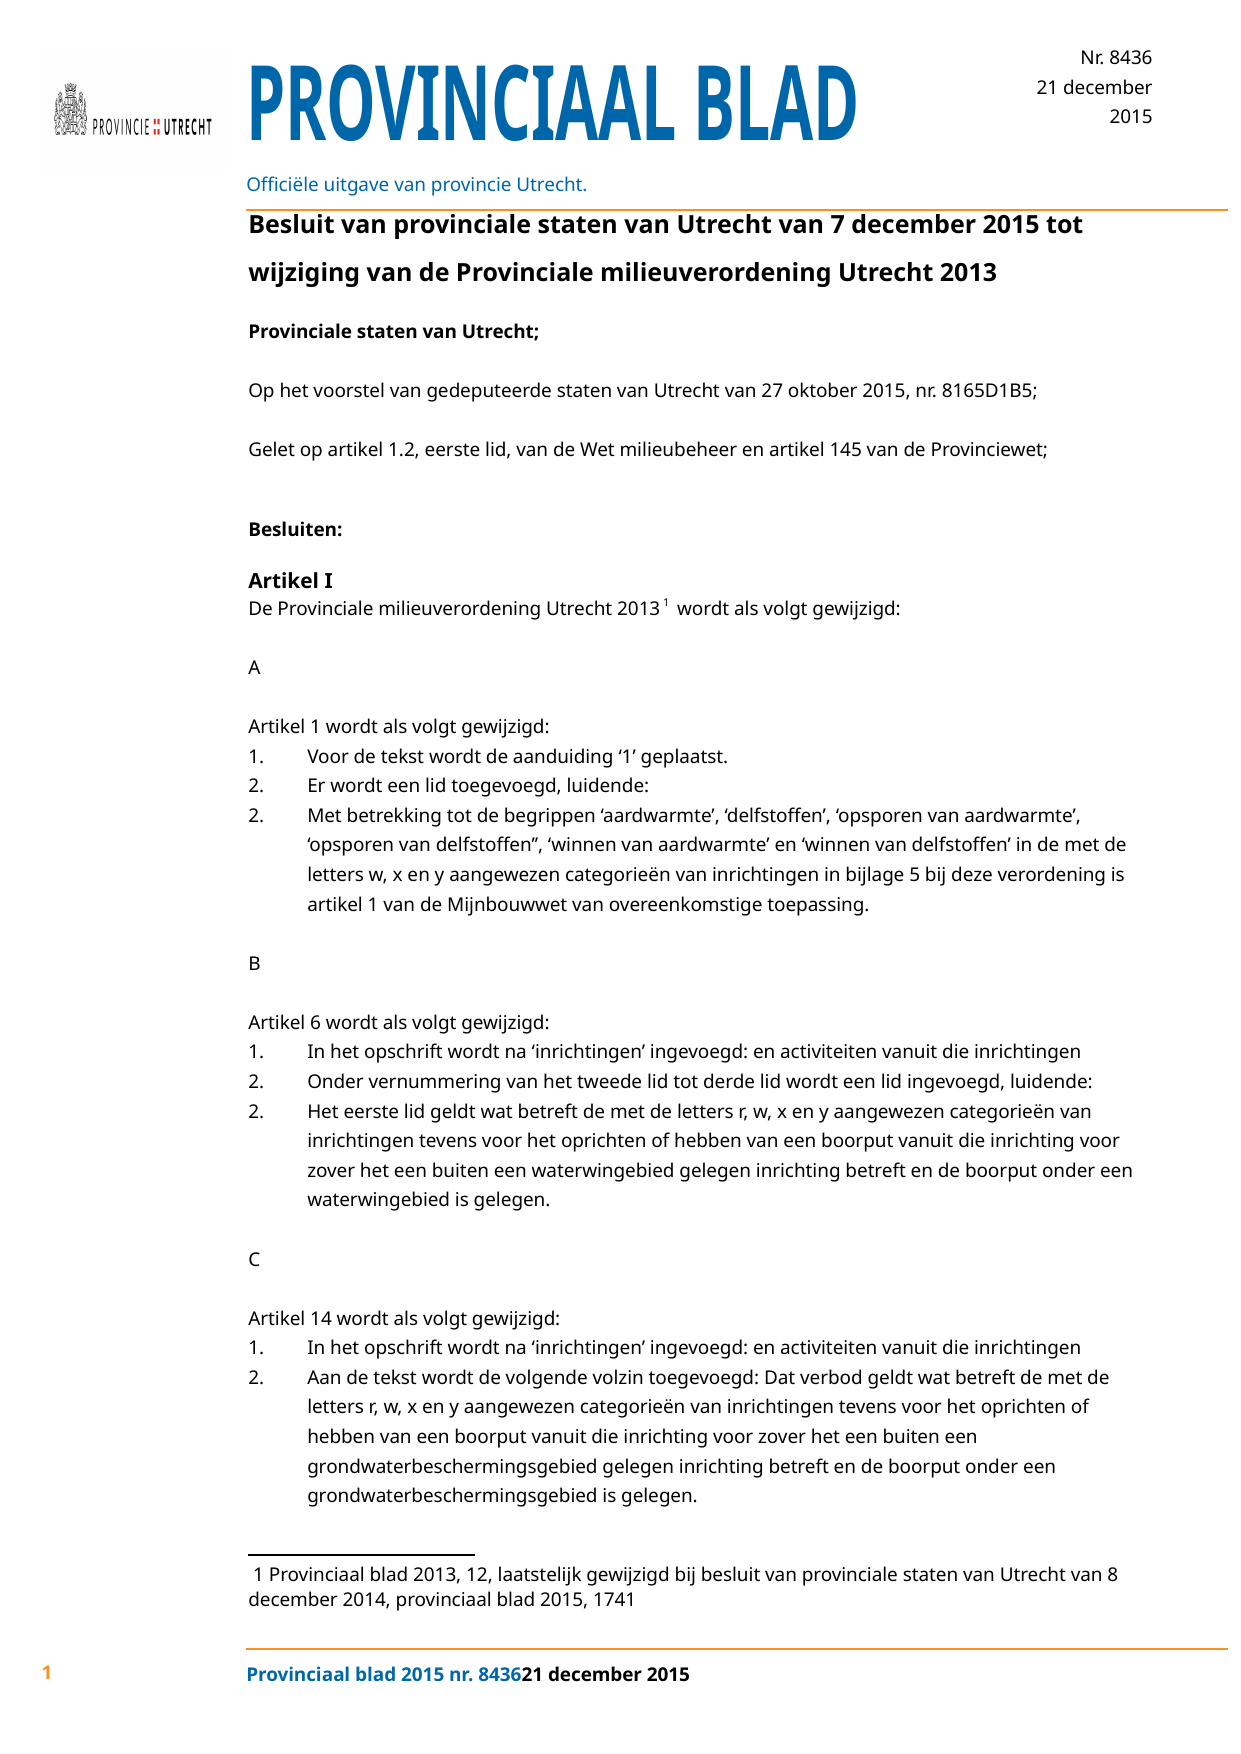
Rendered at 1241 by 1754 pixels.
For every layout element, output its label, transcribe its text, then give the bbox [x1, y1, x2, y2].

text Provinciaal blad 2013, 12, laatstelijk gewijzigd bij besluit van provinciale staten van Utrecht van 8 december 2014, provinciaal blad 2015, 1741 [248, 1561, 1152, 1612]
list Voor de tekst wordt de aanduiding ‘1’ geplaatst. [248, 743, 1152, 769]
text Provinciale staten van Utrecht; [248, 318, 1152, 344]
text Op het voorstel van gedeputeerde staten van Utrecht van 27 oktober 2015, nr. 8165D1B5; [248, 377, 1152, 403]
text Gelet op artikel 1.2, eerste lid, van de Wet milieubeheer en artikel 145 van de Provinciewet; [248, 436, 1152, 462]
list In het opschrift wordt na ‘inrichtingen’ ingevoegd: en activiteiten vanuit die inrichtingen [248, 1334, 1152, 1360]
text Besluit van provinciale staten van Utrecht van 7 december 2015 tot wijziging van de Provinciale milieuverordening Utrecht 2013 [248, 211, 1152, 288]
text De Provinciale milieuverordening Utrecht 2013 wordt als volgt gewijzigd: [248, 595, 1152, 621]
picture [41, 47, 231, 172]
text Artikel 14 wordt als volgt gewijzigd: [248, 1305, 1152, 1331]
list Het eerste lid geldt wat betreft de met de letters r, w, x en y aangewezen categorieën van inrichtingen tevens voor het oprichten of hebben van een boorput vanuit die inrichting voor zover het een buiten een waterwingebied gelegen inrichting betreft en de boorput onder een waterwingebied is gelegen. [248, 1098, 1152, 1212]
text C [248, 1246, 1152, 1272]
text Besluiten: [248, 516, 1152, 542]
text A [248, 654, 1152, 680]
list Er wordt een lid toegevoegd, luidende: [248, 772, 1152, 798]
list Aan de tekst wordt de volgende volzin toegevoegd: Dat verbod geldt wat betreft de met de letters r, w, x en y aangewezen categorieën van inrichtingen tevens voor het oprichten of hebben van een boorput vanuit die inrichting voor zover het een buiten een grondwaterbeschermingsgebied gelegen inrichting betreft en de boorput onder een grondwaterbeschermingsgebied is gelegen. [248, 1364, 1152, 1508]
list Onder vernummering van het tweede lid tot derde lid wordt een lid ingevoegd, luidende: [248, 1068, 1152, 1094]
text B [248, 950, 1152, 976]
list In het opschrift wordt na ‘inrichtingen’ ingevoegd: en activiteiten vanuit die inrichtingen [248, 1039, 1152, 1064]
list Met betrekking tot de begrippen ‘aardwarmte’, ‘delfstoffen’, ‘opsporen van aardwarmte’, ‘opsporen van delfstoffen’’, ‘winnen van aardwarmte’ en ‘winnen van delfstoffen’ in de met de letters w, x en y aangewezen categorieën van inrichtingen in bijlage 5 bij deze verordening is artikel 1 van de Mijnbouwwet van overeenkomstige toepassing. [248, 802, 1152, 917]
text Artikel I [248, 567, 1152, 595]
text Artikel 1 wordt als volgt gewijzigd: [248, 713, 1152, 739]
text Artikel 6 wordt als volgt gewijzigd: [248, 1009, 1152, 1035]
